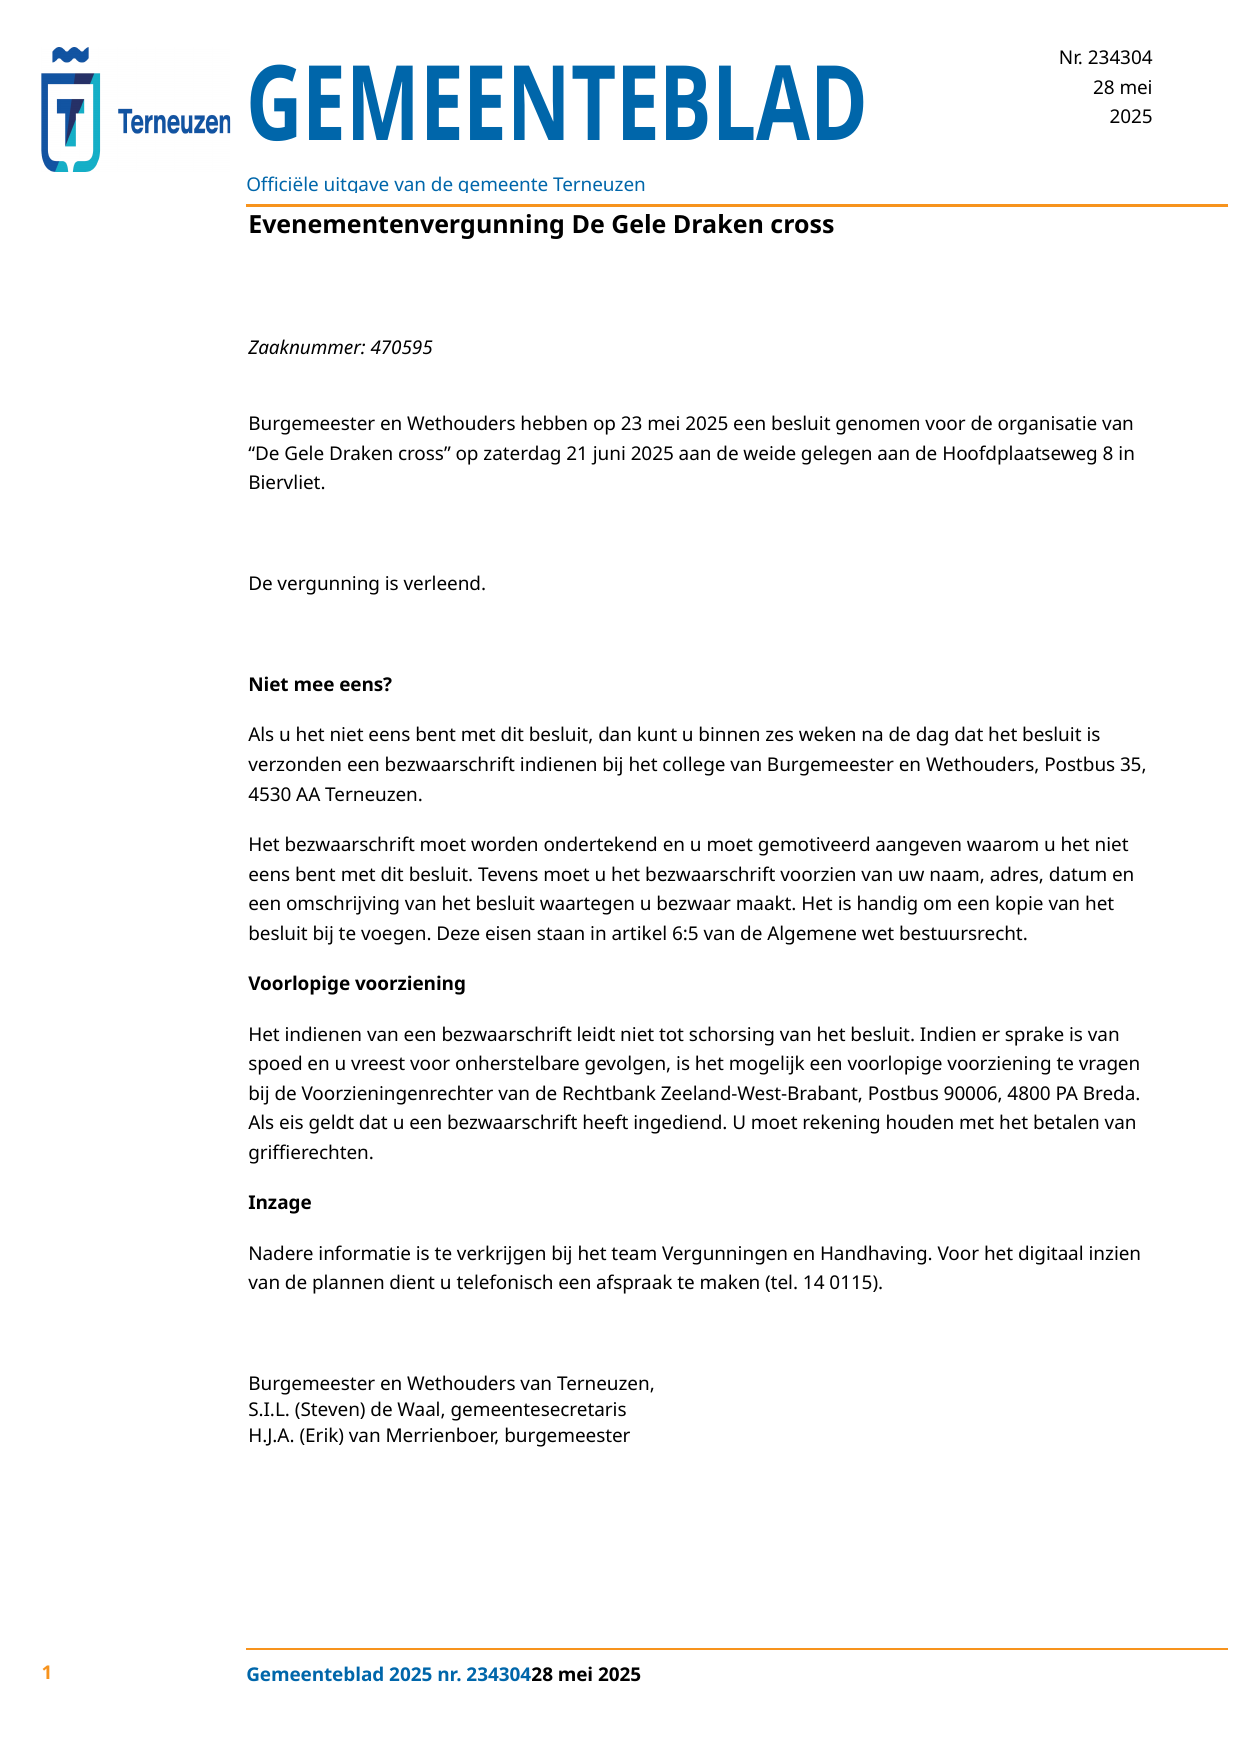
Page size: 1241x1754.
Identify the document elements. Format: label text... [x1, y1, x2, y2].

text Zaaknummer: 470595 [248, 334, 1152, 360]
text Voorlopige voorziening [248, 970, 1152, 996]
table_header Burgemeester en Wethouders van Terneuzen, [248, 1371, 1152, 1396]
text Niet mee eens? [248, 671, 1152, 697]
text De vergunning is verleend. [248, 570, 1152, 596]
text Nadere informatie is te verkrijgen bij het team Vergunningen en Handhaving. Voor het digitaal inzien van de plannen dient u telefonisch een afspraak te maken (tel. 14 0115). [248, 1240, 1152, 1295]
table_cell S.I.L. (Steven) de Waal, gemeentesecretaris [248, 1396, 714, 1422]
text Het indienen van een bezwaarschrift leidt niet tot schorsing van het besluit. Indien er sprake is van spoed en u vreest voor onherstelbare gevolgen, is het mogelijk een voorlopige voorziening te vragen bij de Voorzieningenrechter van de Rechtbank Zeeland-West-Brabant, Postbus 90006, 4800 PA Breda. Als eis geldt dat u een bezwaarschrift heeft ingediend. U moet rekening houden met het betalen van griffierechten. [248, 1021, 1152, 1165]
table_cell [714, 1396, 1152, 1422]
table_cell [714, 1448, 1152, 1473]
table_cell [248, 1448, 714, 1473]
table_cell H.J.A. (Erik) van Merrienboer, burgemeester [248, 1422, 1152, 1448]
text Evenementenvergunning De Gele Draken cross [248, 207, 1152, 241]
text Het bezwaarschrift moet worden ondertekend en u moet gemotiveerd aangeven waarom u het niet eens bent met dit besluit. Tevens moet u het bezwaarschrift voorzien van uw naam, adres, datum en een omschrijving van het besluit waartegen u bezwaar maakt. Het is handig om een kopie van het besluit bij te voegen. Deze eisen staan in artikel 6:5 van de Algemene wet bestuursrecht. [248, 831, 1152, 946]
text Inzage [248, 1189, 1152, 1215]
text Burgemeester en Wethouders hebben op 23 mei 2025 een besluit genomen voor de organisatie van “De Gele Draken cross” op zaterdag 21 juni 2025 aan de weide gelegen aan de Hoofdplaatseweg 8 in Biervliet. [248, 410, 1152, 495]
picture [41, 47, 231, 172]
text Als u het niet eens bent met dit besluit, dan kunt u binnen zes weken na de dag dat het besluit is verzonden een bezwaarschrift indienen bij het college van Burgemeester en Wethouders, Postbus 35, 4530 AA Terneuzen. [248, 722, 1152, 807]
